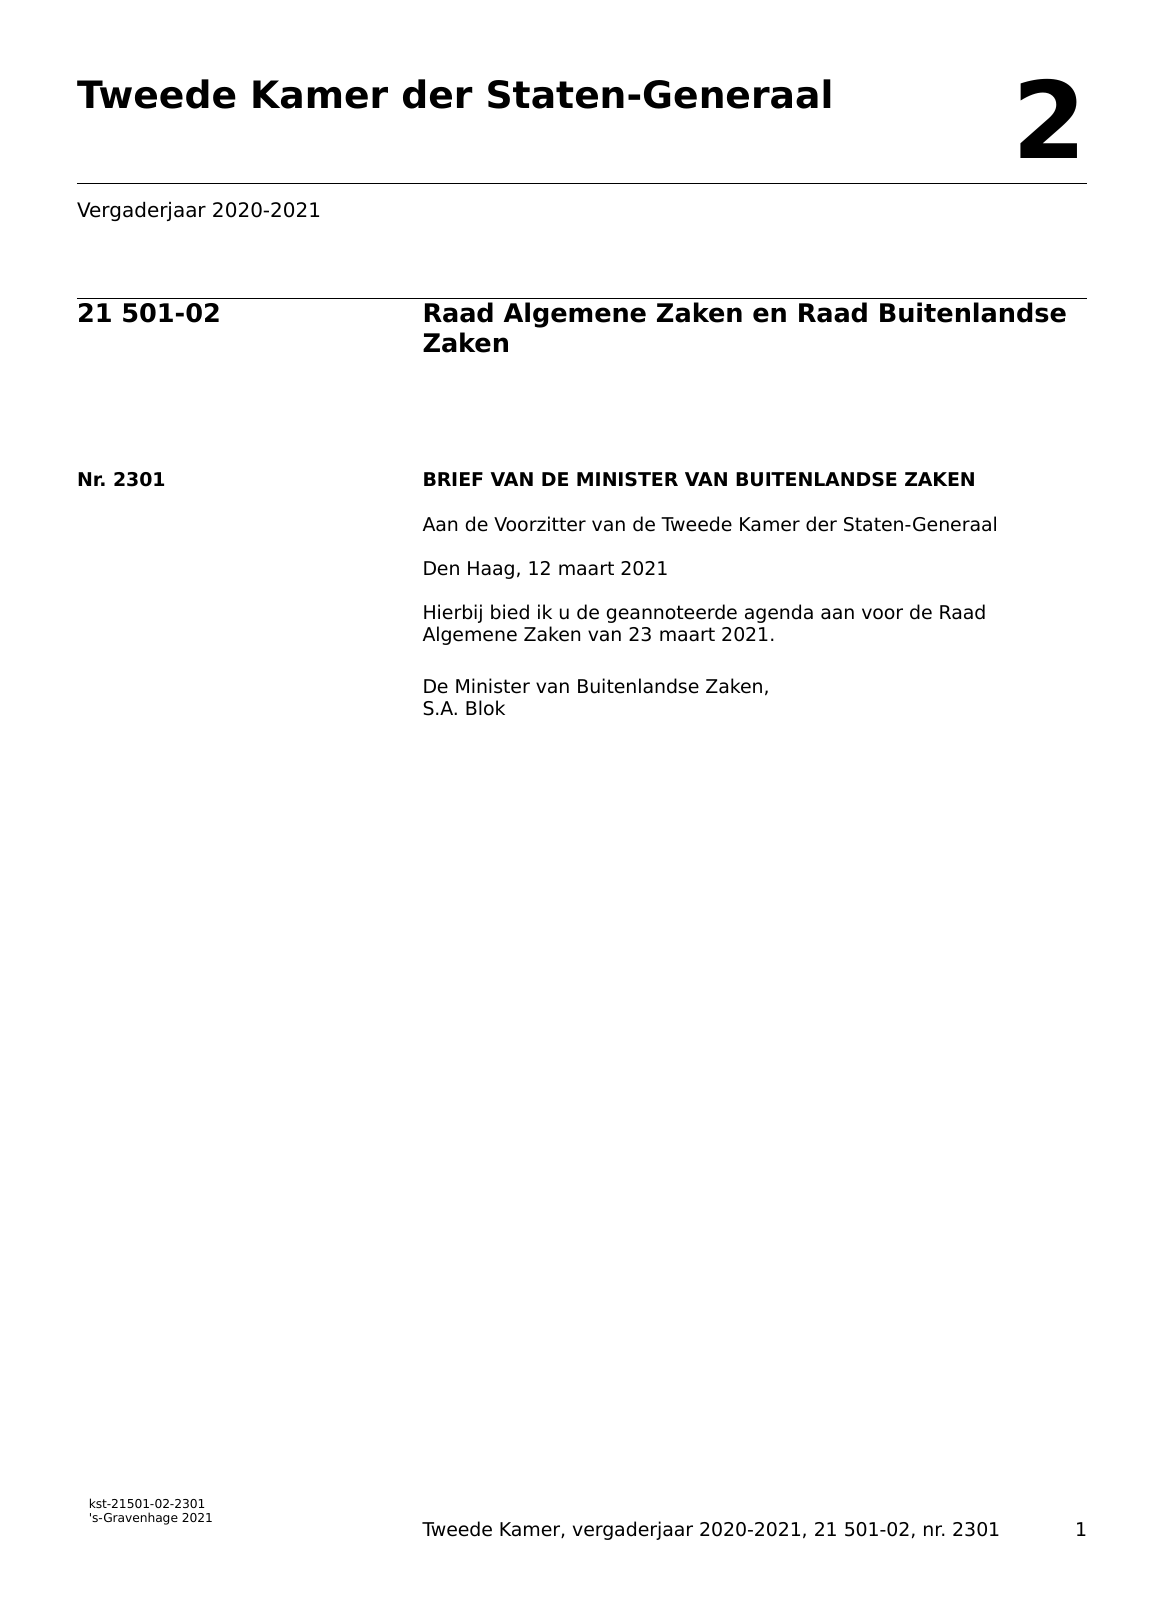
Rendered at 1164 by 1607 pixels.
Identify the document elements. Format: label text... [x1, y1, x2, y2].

text Hierbij bied ik u de geannoteerde agenda aan voor de Raad Algemene Zaken van 23 maart 2021. [422, 602, 1087, 646]
text De Minister van Buitenlandse Zaken, S.A. Blok [422, 676, 1087, 720]
table_cell Vergaderjaar 2020-2021 [77, 184, 1087, 298]
text Aan de Voorzitter van de Tweede Kamer der Staten-Generaal [422, 513, 1087, 536]
text 's-Gravenhage 2021 [88, 1511, 323, 1525]
table_header 2 [886, 59, 1087, 183]
subtitle 21 501-02 Raad Algemene Zaken en Raad Buitenlandse Zaken [77, 299, 1087, 358]
text Den Haag, 12 maart 2021 [422, 558, 1087, 580]
subtitle Nr. 2301 BRIEF VAN DE MINISTER VAN BUITENLANDSE ZAKEN [77, 469, 1087, 491]
table_header Tweede Kamer der Staten-Generaal [77, 59, 886, 183]
text kst-21501-02-2301 [88, 1497, 323, 1511]
